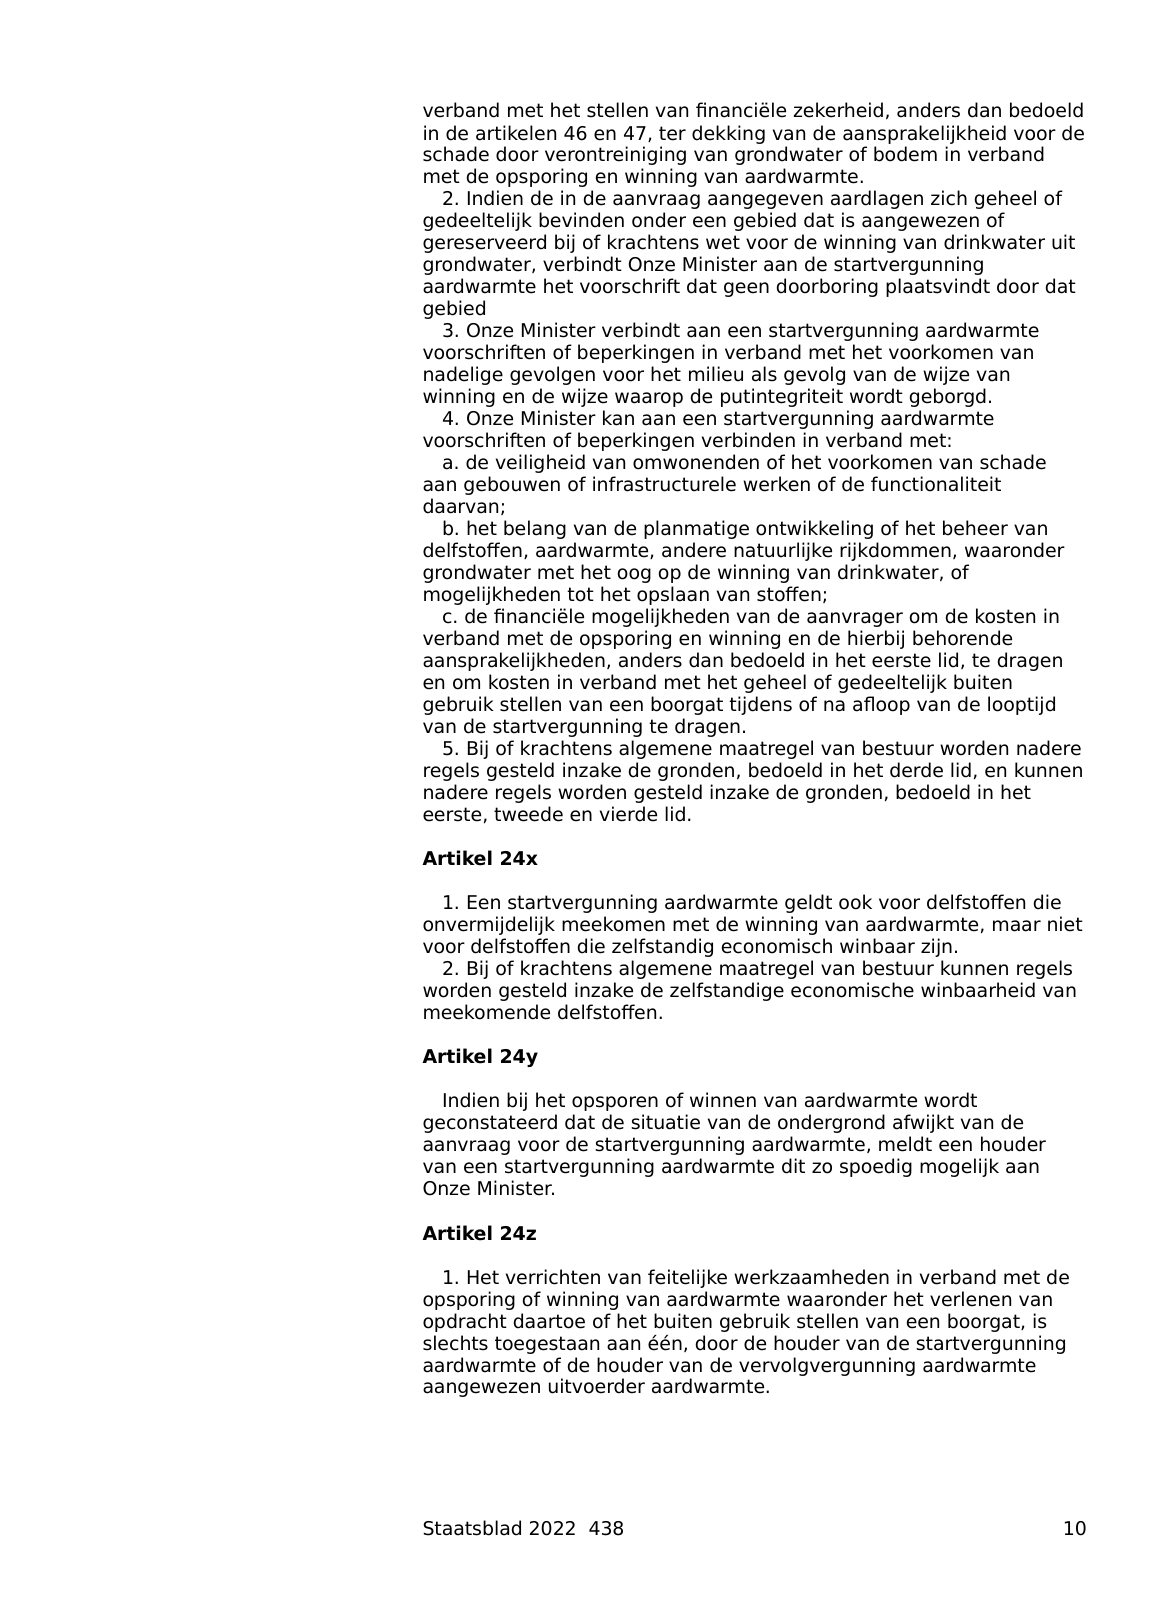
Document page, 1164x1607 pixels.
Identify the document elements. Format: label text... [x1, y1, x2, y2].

subtitle Artikel 24z [422, 1222, 1087, 1244]
text 4. Onze Minister kan aan een startvergunning aardwarmte voorschriften of beperkingen verbinden in verband met: [422, 408, 1087, 452]
subtitle Artikel 24x [422, 848, 1087, 870]
text 5. Bij of krachtens algemene maatregel van bestuur worden nadere regels gesteld inzake de gronden, bedoeld in het derde lid, en kunnen nadere regels worden gesteld inzake de gronden, bedoeld in het eerste, tweede en vierde lid. [422, 738, 1087, 826]
text verband met het stellen van financiële zekerheid, anders dan bedoeld in de artikelen 46 en 47, ter dekking van de aansprakelijkheid voor de schade door verontreiniging van grondwater of bodem in verband met de opsporing en winning van aardwarmte. [422, 100, 1087, 188]
text 1. Een startvergunning aardwarmte geldt ook voor delfstoffen die onvermijdelijk meekomen met de winning van aardwarmte, maar niet voor delfstoffen die zelfstandig economisch winbaar zijn. [422, 892, 1087, 958]
text b. het belang van de planmatige ontwikkeling of het beheer van delfstoffen, aardwarmte, andere natuurlijke rijkdommen, waaronder grondwater met het oog op de winning van drinkwater, of mogelijkheden tot het opslaan van stoffen; [422, 518, 1087, 606]
text 3. Onze Minister verbindt aan een startvergunning aardwarmte voorschriften of beperkingen in verband met het voorkomen van nadelige gevolgen voor het milieu als gevolg van de wijze van winning en de wijze waarop de putintegriteit wordt geborgd. [422, 320, 1087, 408]
text 2. Bij of krachtens algemene maatregel van bestuur kunnen regels worden gesteld inzake de zelfstandige economische winbaarheid van meekomende delfstoffen. [422, 958, 1087, 1024]
text c. de financiële mogelijkheden van de aanvrager om de kosten in verband met de opsporing en winning en de hierbij behorende aansprakelijkheden, anders dan bedoeld in het eerste lid, te dragen en om kosten in verband met het geheel of gedeeltelijk buiten gebruik stellen van een boorgat tijdens of na afloop van de looptijd van de startvergunning te dragen. [422, 606, 1087, 738]
text a. de veiligheid van omwonenden of het voorkomen van schade aan gebouwen of infrastructurele werken of de functionaliteit daarvan; [422, 452, 1087, 518]
text 1. Het verrichten van feitelijke werkzaamheden in verband met de opsporing of winning van aardwarmte waaronder het verlenen van opdracht daartoe of het buiten gebruik stellen van een boorgat, is slechts toegestaan aan één, door de houder van de startvergunning aardwarmte of de houder van de vervolgvergunning aardwarmte aangewezen uitvoerder aardwarmte. [422, 1267, 1087, 1398]
text 2. Indien de in de aanvraag aangegeven aardlagen zich geheel of gedeeltelijk bevinden onder een gebied dat is aangewezen of gereserveerd bij of krachtens wet voor de winning van drinkwater uit grondwater, verbindt Onze Minister aan de startvergunning aardwarmte het voorschrift dat geen doorboring plaatsvindt door dat gebied [422, 188, 1087, 320]
text Indien bij het opsporen of winnen van aardwarmte wordt geconstateerd dat de situatie van de ondergrond afwijkt van de aanvraag voor de startvergunning aardwarmte, meldt een houder van een startvergunning aardwarmte dit zo spoedig mogelijk aan Onze Minister. [422, 1090, 1087, 1200]
subtitle Artikel 24y [422, 1046, 1087, 1068]
